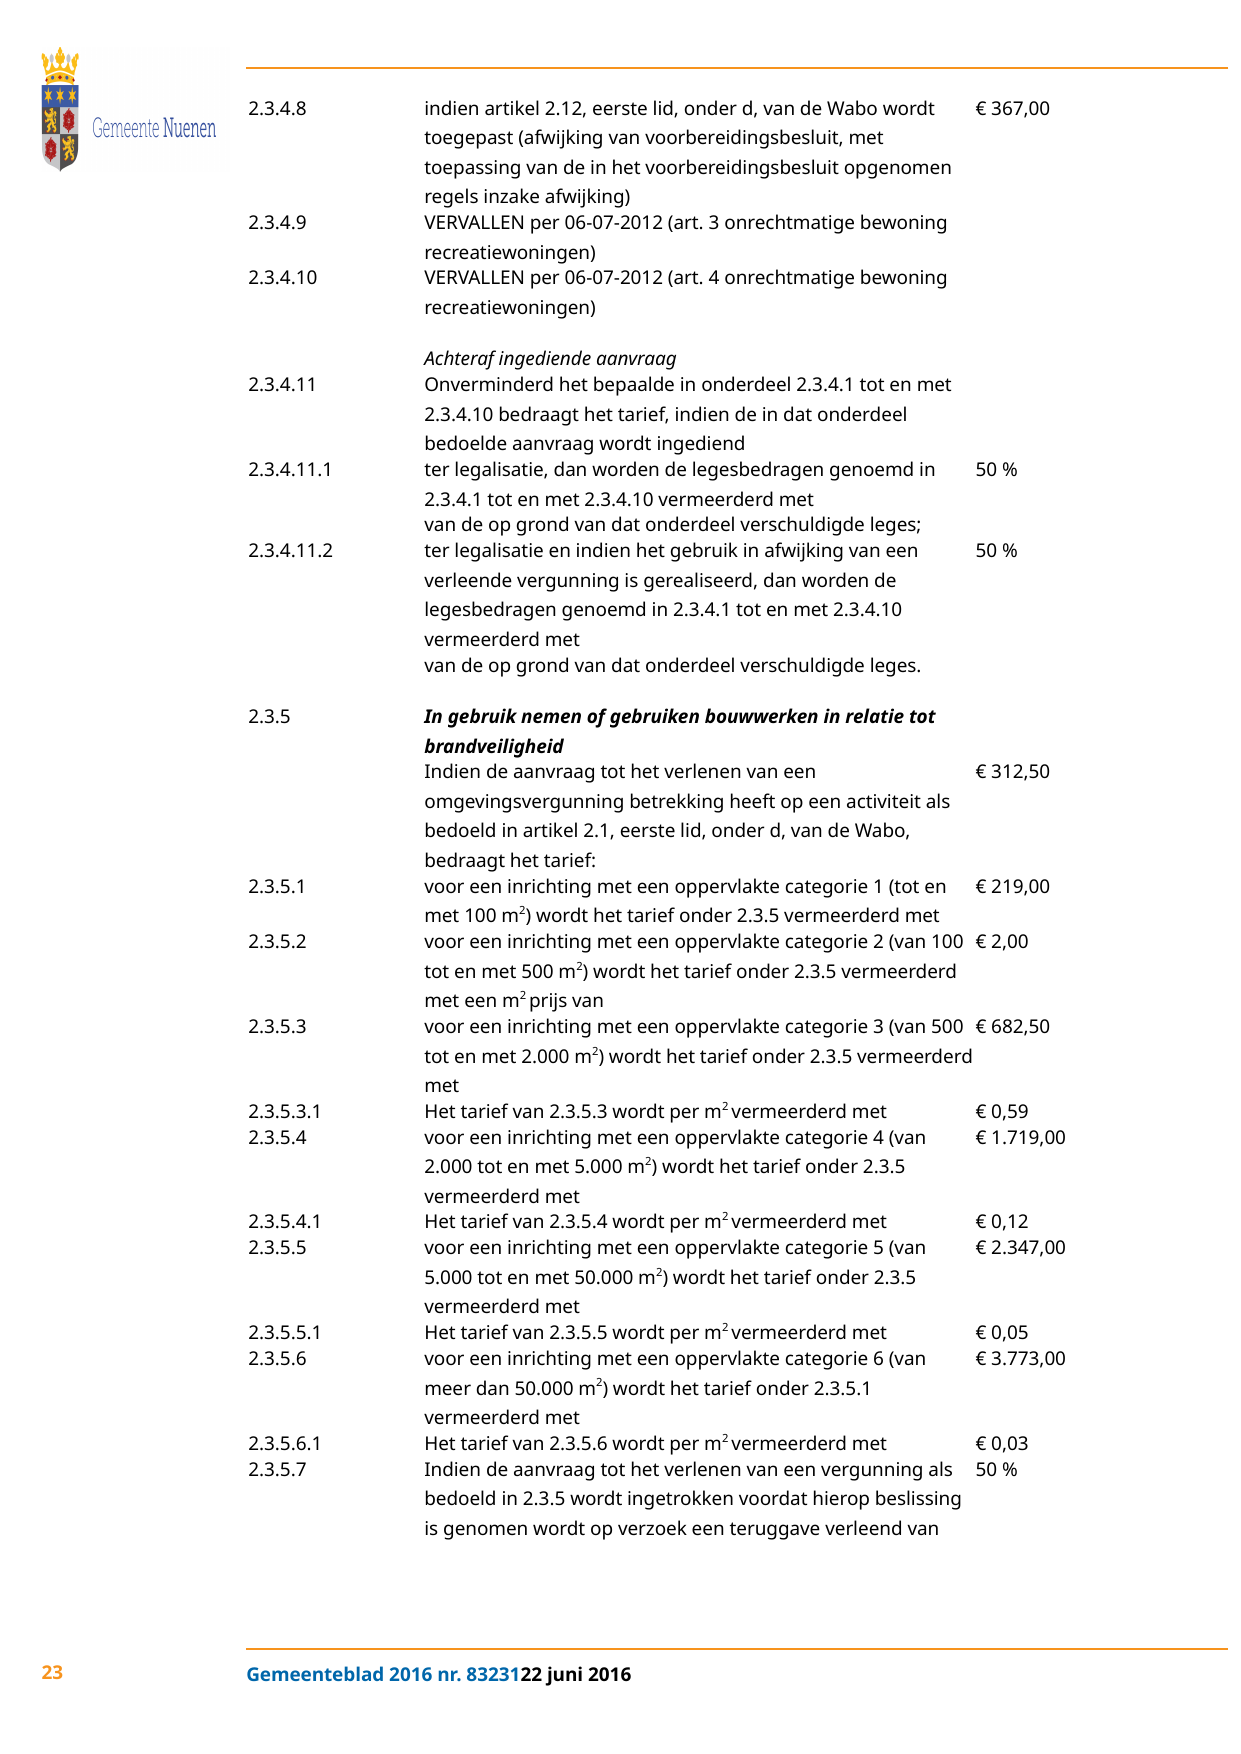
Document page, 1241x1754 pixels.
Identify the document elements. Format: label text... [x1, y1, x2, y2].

table_cell 2.3.4.11.1 [248, 456, 424, 512]
table_cell [975, 265, 1152, 320]
table_cell € 367,00 [975, 95, 1152, 209]
table_cell 2.3.5.6.1 [248, 1430, 424, 1456]
table_cell 2.3.4.10 [248, 265, 424, 320]
table_cell 2.3.5.5.1 [248, 1319, 424, 1345]
table_cell 2.3.5.5 [248, 1235, 424, 1319]
table_cell € 219,00 [975, 873, 1152, 928]
table_cell 2.3.5 [248, 703, 424, 758]
table_cell [975, 209, 1152, 264]
table_cell [248, 652, 424, 677]
picture [41, 47, 231, 172]
table_cell van de op grond van dat onderdeel verschuldigde leges; [424, 512, 975, 537]
table_cell voor een inrichting met een oppervlakte categorie 2 (van 100 tot en met 500 m2) wordt het tarief onder 2.3.5 vermeerderd met een m2 prijs van [424, 928, 975, 1013]
table_cell VERVALLEN per 06-07-2012 (art. 4 onrechtmatige bewoning recreatiewoningen) [424, 265, 975, 320]
table_cell [248, 759, 424, 873]
table_cell 2.3.5.1 [248, 873, 424, 928]
table_cell € 2,00 [975, 928, 1152, 1013]
table_cell 2.3.4.11.2 [248, 537, 424, 652]
table_cell Indien de aanvraag tot het verlenen van een omgevingsvergunning betrekking heeft op een activiteit als bedoeld in artikel 2.1, eerste lid, onder d, van de Wabo, bedraagt het tarief: [424, 759, 975, 873]
table_cell 2.3.5.3 [248, 1013, 424, 1098]
table_cell Indien de aanvraag tot het verlenen van een vergunning als bedoeld in 2.3.5 wordt ingetrokken voordat hierop beslissing is genomen wordt op verzoek een teruggave verleend van [424, 1456, 975, 1541]
table_cell Het tarief van 2.3.5.5 wordt per m2 vermeerderd met [424, 1319, 975, 1345]
table_cell 2.3.4.11 [248, 371, 424, 456]
table_cell 2.3.4.8 [248, 95, 424, 209]
table_cell 50 % [975, 537, 1152, 652]
table_cell indien artikel 2.12, eerste lid, onder d, van de Wabo wordt toegepast (afwijking van voorbereidingsbesluit, met toepassing van de in het voorbereidingsbesluit opgenomen regels inzake afwijking) [424, 95, 975, 209]
table_cell 2.3.5.6 [248, 1345, 424, 1430]
table_cell € 682,50 [975, 1013, 1152, 1098]
table_cell [975, 678, 1152, 703]
table_cell € 0,59 [975, 1098, 1152, 1124]
table_cell € 1.719,00 [975, 1124, 1152, 1209]
table_cell voor een inrichting met een oppervlakte categorie 1 (tot en met 100 m2) wordt het tarief onder 2.3.5 vermeerderd met [424, 873, 975, 928]
table_cell [975, 371, 1152, 456]
table_cell ter legalisatie en indien het gebruik in afwijking van een verleende vergunning is gerealiseerd, dan worden de legesbedragen genoemd in 2.3.4.1 tot en met 2.3.4.10 vermeerderd met [424, 537, 975, 652]
table_cell Het tarief van 2.3.5.3 wordt per m2 vermeerderd met [424, 1098, 975, 1124]
table_cell 2.3.5.3.1 [248, 1098, 424, 1124]
table_cell Achteraf ingediende aanvraag [424, 346, 975, 371]
table_cell [248, 678, 424, 703]
table_cell In gebruik nemen of gebruiken bouwwerken in relatie tot brandveiligheid [424, 703, 975, 758]
table_cell € 3.773,00 [975, 1345, 1152, 1430]
table_cell VERVALLEN per 06-07-2012 (art. 3 onrechtmatige bewoning recreatiewoningen) [424, 209, 975, 264]
table_cell [975, 512, 1152, 537]
table_cell 50 % [975, 456, 1152, 512]
table_cell € 2.347,00 [975, 1235, 1152, 1319]
table_cell € 0,03 [975, 1430, 1152, 1456]
table_cell Onverminderd het bepaalde in onderdeel 2.3.4.1 tot en met 2.3.4.10 bedraagt het tarief, indien de in dat onderdeel bedoelde aanvraag wordt ingediend [424, 371, 975, 456]
table_cell [424, 678, 975, 703]
table_cell voor een inrichting met een oppervlakte categorie 6 (van meer dan 50.000 m2) wordt het tarief onder 2.3.5.1 vermeerderd met [424, 1345, 975, 1430]
table_cell voor een inrichting met een oppervlakte categorie 5 (van 5.000 tot en met 50.000 m2) wordt het tarief onder 2.3.5 vermeerderd met [424, 1235, 975, 1319]
table_cell [975, 652, 1152, 677]
table_cell € 312,50 [975, 759, 1152, 873]
table_cell € 0,12 [975, 1209, 1152, 1234]
table_cell € 0,05 [975, 1319, 1152, 1345]
table_cell [975, 703, 1152, 758]
table_cell 2.3.5.4.1 [248, 1209, 424, 1234]
table_cell 2.3.5.4 [248, 1124, 424, 1209]
table_cell 50 % [975, 1456, 1152, 1541]
table_cell [248, 346, 424, 371]
table_cell [248, 512, 424, 537]
table_cell Het tarief van 2.3.5.4 wordt per m2 vermeerderd met [424, 1209, 975, 1234]
table_cell van de op grond van dat onderdeel verschuldigde leges. [424, 652, 975, 677]
table_cell [248, 320, 424, 346]
table_cell 2.3.4.9 [248, 209, 424, 264]
table_cell voor een inrichting met een oppervlakte categorie 3 (van 500 tot en met 2.000 m2) wordt het tarief onder 2.3.5 vermeerderd met [424, 1013, 975, 1098]
table_cell voor een inrichting met een oppervlakte categorie 4 (van 2.000 tot en met 5.000 m2) wordt het tarief onder 2.3.5 vermeerderd met [424, 1124, 975, 1209]
table_cell Het tarief van 2.3.5.6 wordt per m2 vermeerderd met [424, 1430, 975, 1456]
table_cell ter legalisatie, dan worden de legesbedragen genoemd in 2.3.4.1 tot en met 2.3.4.10 vermeerderd met [424, 456, 975, 512]
table_cell [975, 346, 1152, 371]
table_cell [424, 320, 975, 346]
table_cell [975, 320, 1152, 346]
table_cell 2.3.5.2 [248, 928, 424, 1013]
table_cell 2.3.5.7 [248, 1456, 424, 1541]
